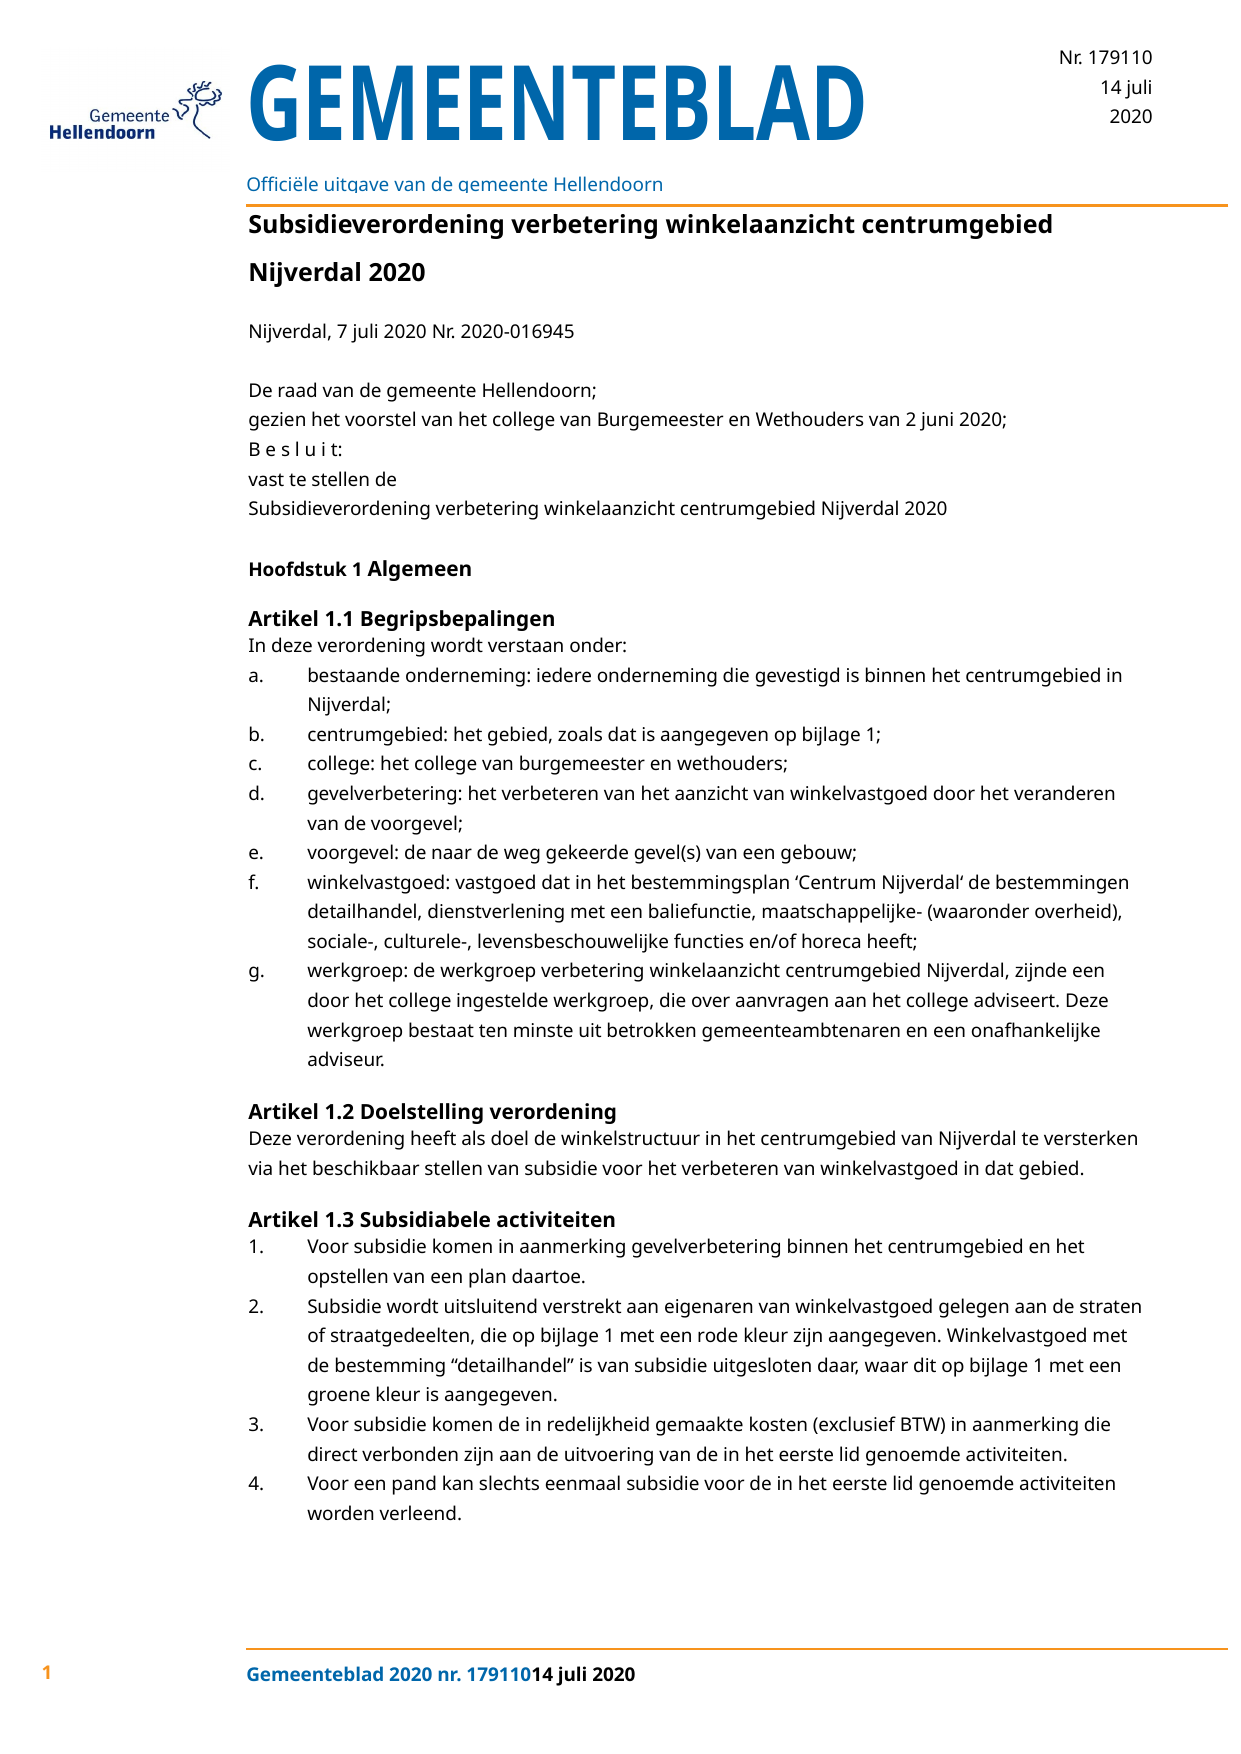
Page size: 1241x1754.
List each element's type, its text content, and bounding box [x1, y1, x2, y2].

list werkgroep: de werkgroep verbetering winkelaanzicht centrumgebied Nijverdal, zijnde een door het college ingestelde werkgroep, die over aanvragen aan het college adviseert. Deze werkgroep bestaat ten minste uit betrokken gemeenteambtenaren en een onafhankelijke adviseur. [248, 958, 1152, 1072]
text Artikel 1.1 Begripsbepalingen [248, 604, 1152, 632]
text Nijverdal, 7 juli 2020 Nr. 2020-016945 [248, 318, 1152, 344]
text De raad van de gemeente Hellendoorn; [248, 377, 1152, 403]
text Artikel 1.3 Subsidiabele activiteiten [248, 1205, 1152, 1234]
list Voor subsidie komen in aanmerking gevelverbetering binnen het centrumgebied en het opstellen van een plan daartoe. [248, 1234, 1152, 1289]
list college: het college van burgemeester en wethouders; [248, 751, 1152, 776]
list voorgevel: de naar de weg gekeerde gevel(s) van een gebouw; [248, 839, 1152, 865]
list Voor subsidie komen de in redelijkheid gemaakte kosten (exclusief BTW) in aanmerking die direct verbonden zijn aan de uitvoering van de in het eerste lid genoemde activiteiten. [248, 1411, 1152, 1467]
list centrumgebied: het gebied, zoals dat is aangegeven op bijlage 1; [248, 721, 1152, 747]
text vast te stellen de [248, 466, 1152, 492]
text Subsidieverordening verbetering winkelaanzicht centrumgebied Nijverdal 2020 [248, 207, 1152, 288]
text gezien het voorstel van het college van Burgemeester en Wethouders van 2 juni 2020; [248, 407, 1152, 432]
list gevelverbetering: het verbeteren van het aanzicht van winkelvastgoed door het veranderen van de voorgevel; [248, 780, 1152, 836]
picture [41, 47, 231, 172]
text B e s l u i t: [248, 436, 1152, 462]
list bestaande onderneming: iedere onderneming die gevestigd is binnen het centrumgebied in Nijverdal; [248, 662, 1152, 717]
text Deze verordening heeft als doel de winkelstructuur in het centrumgebied van Nijverdal te versterken via het beschikbaar stellen van subsidie voor het verbeteren van winkelvastgoed in dat gebied. [248, 1125, 1152, 1181]
text Subsidieverordening verbetering winkelaanzicht centrumgebied Nijverdal 2020 [248, 495, 1152, 521]
text Artikel 1.2 Doelstelling verordening [248, 1097, 1152, 1125]
list Subsidie wordt uitsluitend verstrekt aan eigenaren van winkelvastgoed gelegen aan de straten of straatgedeelten, die op bijlage 1 met een rode kleur zijn aangegeven. Winkelvastgoed met de bestemming “detailhandel” is van subsidie uitgesloten daar, waar dit op bijlage 1 met een groene kleur is aangegeven. [248, 1293, 1152, 1407]
list Voor een pand kan slechts eenmaal subsidie voor de in het eerste lid genoemde activiteiten worden verleend. [248, 1470, 1152, 1526]
text Hoofdstuk 1 Algemeen [248, 554, 1152, 583]
text In deze verordening wordt verstaan onder: [248, 632, 1152, 658]
list winkelvastgoed: vastgoed dat in het bestemmingsplan ‘Centrum Nijverdal‘ de bestemmingen detailhandel, dienstverlening met een baliefunctie, maatschappelijke- (waaronder overheid), sociale-, culturele-, levensbeschouwelijke functies en/of horeca heeft; [248, 869, 1152, 954]
